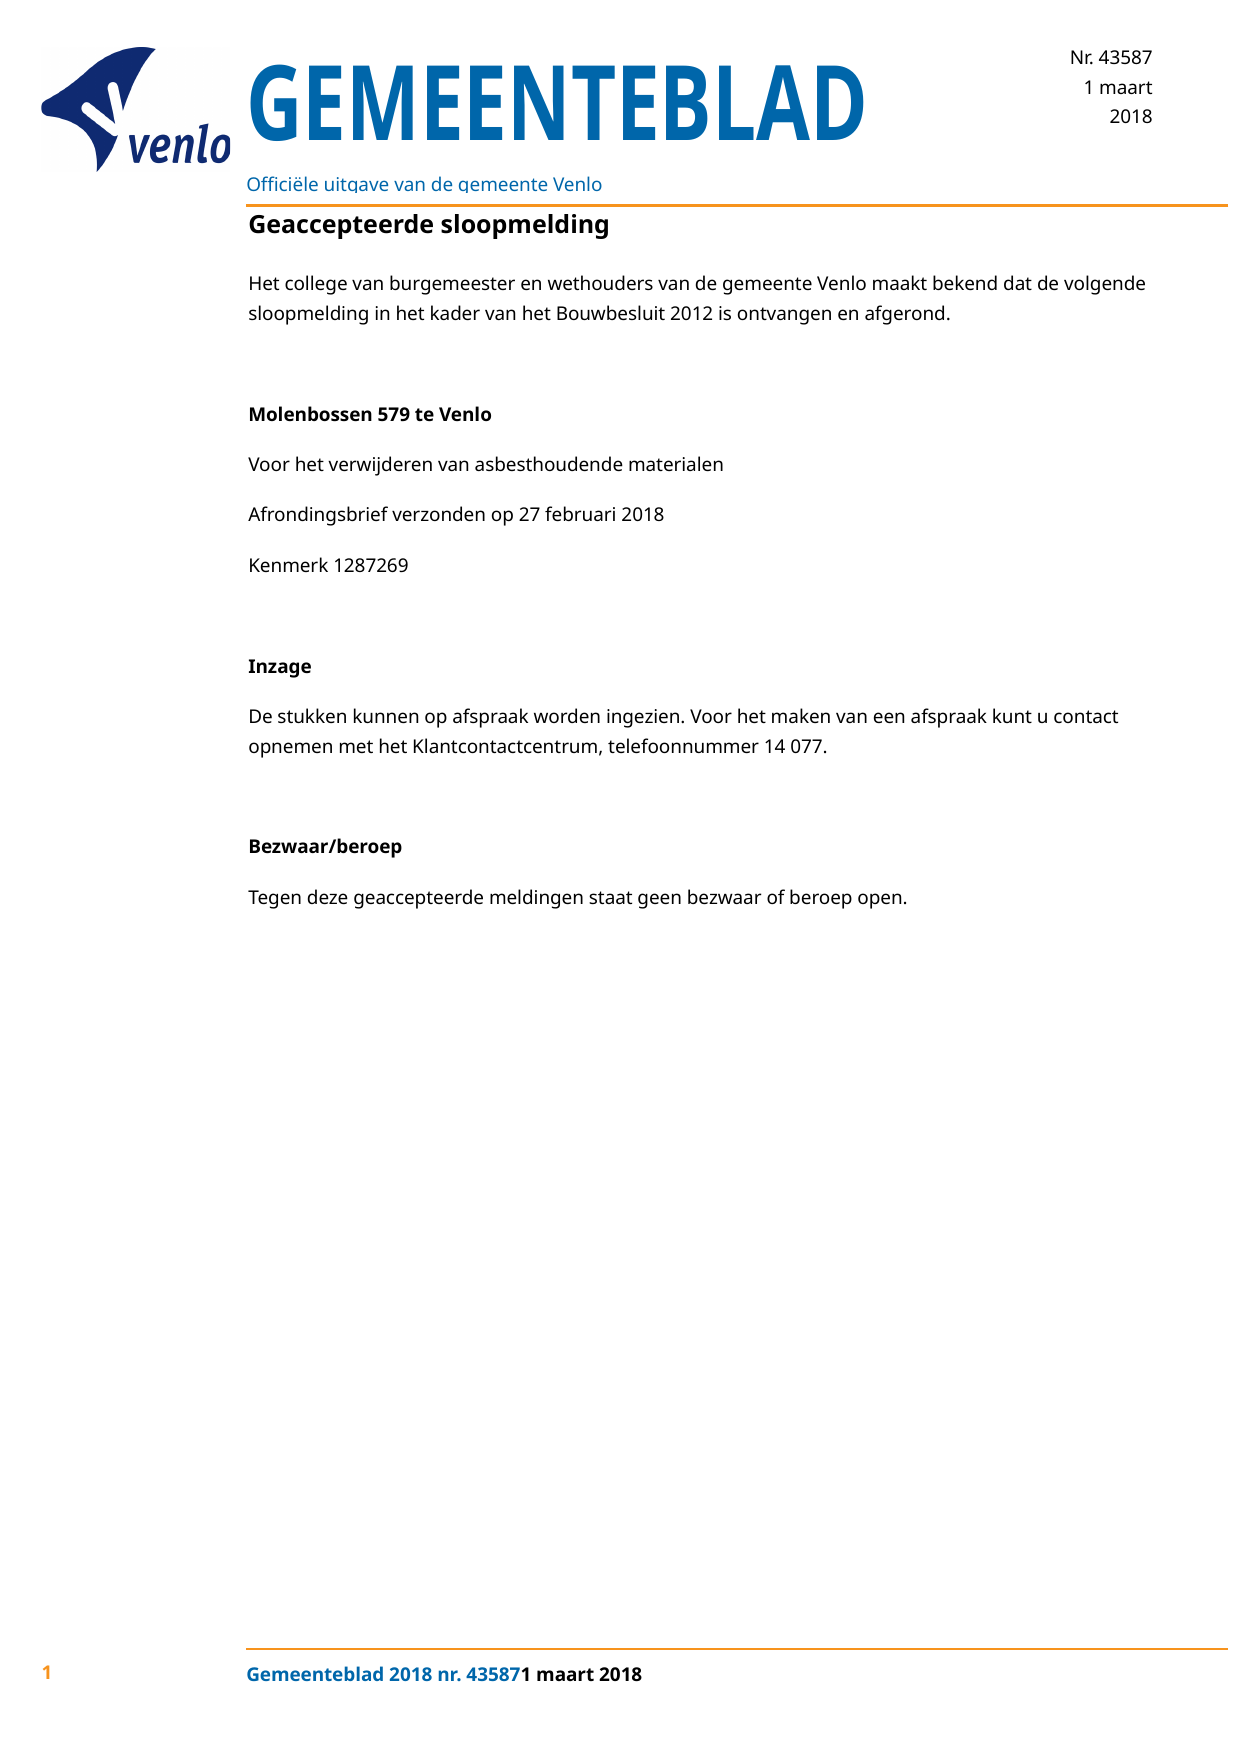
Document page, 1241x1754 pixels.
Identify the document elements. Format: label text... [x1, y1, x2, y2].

text Voor het verwijderen van asbesthoudende materialen [248, 451, 1152, 477]
text Het college van burgemeester en wethouders van de gemeente Venlo maakt bekend dat de volgende sloopmelding in het kader van het Bouwbesluit 2012 is ontvangen en afgerond. [248, 270, 1152, 326]
text Afrondingsbrief verzonden op 27 februari 2018 [248, 502, 1152, 527]
text De stukken kunnen op afspraak worden ingezien. Voor het maken van een afspraak kunt u contact opnemen met het Klantcontactcentrum, telefoonnummer 14 077. [248, 703, 1152, 758]
text Bezwaar/beroep [248, 834, 1152, 859]
text Inzage [248, 653, 1152, 678]
text Molenbossen 579 te Venlo [248, 401, 1152, 426]
text Kenmerk 1287269 [248, 552, 1152, 578]
text Geaccepteerde sloopmelding [248, 207, 1152, 241]
text Tegen deze geaccepteerde meldingen staat geen bezwaar of beroep open. [248, 884, 1152, 910]
picture [41, 47, 231, 172]
